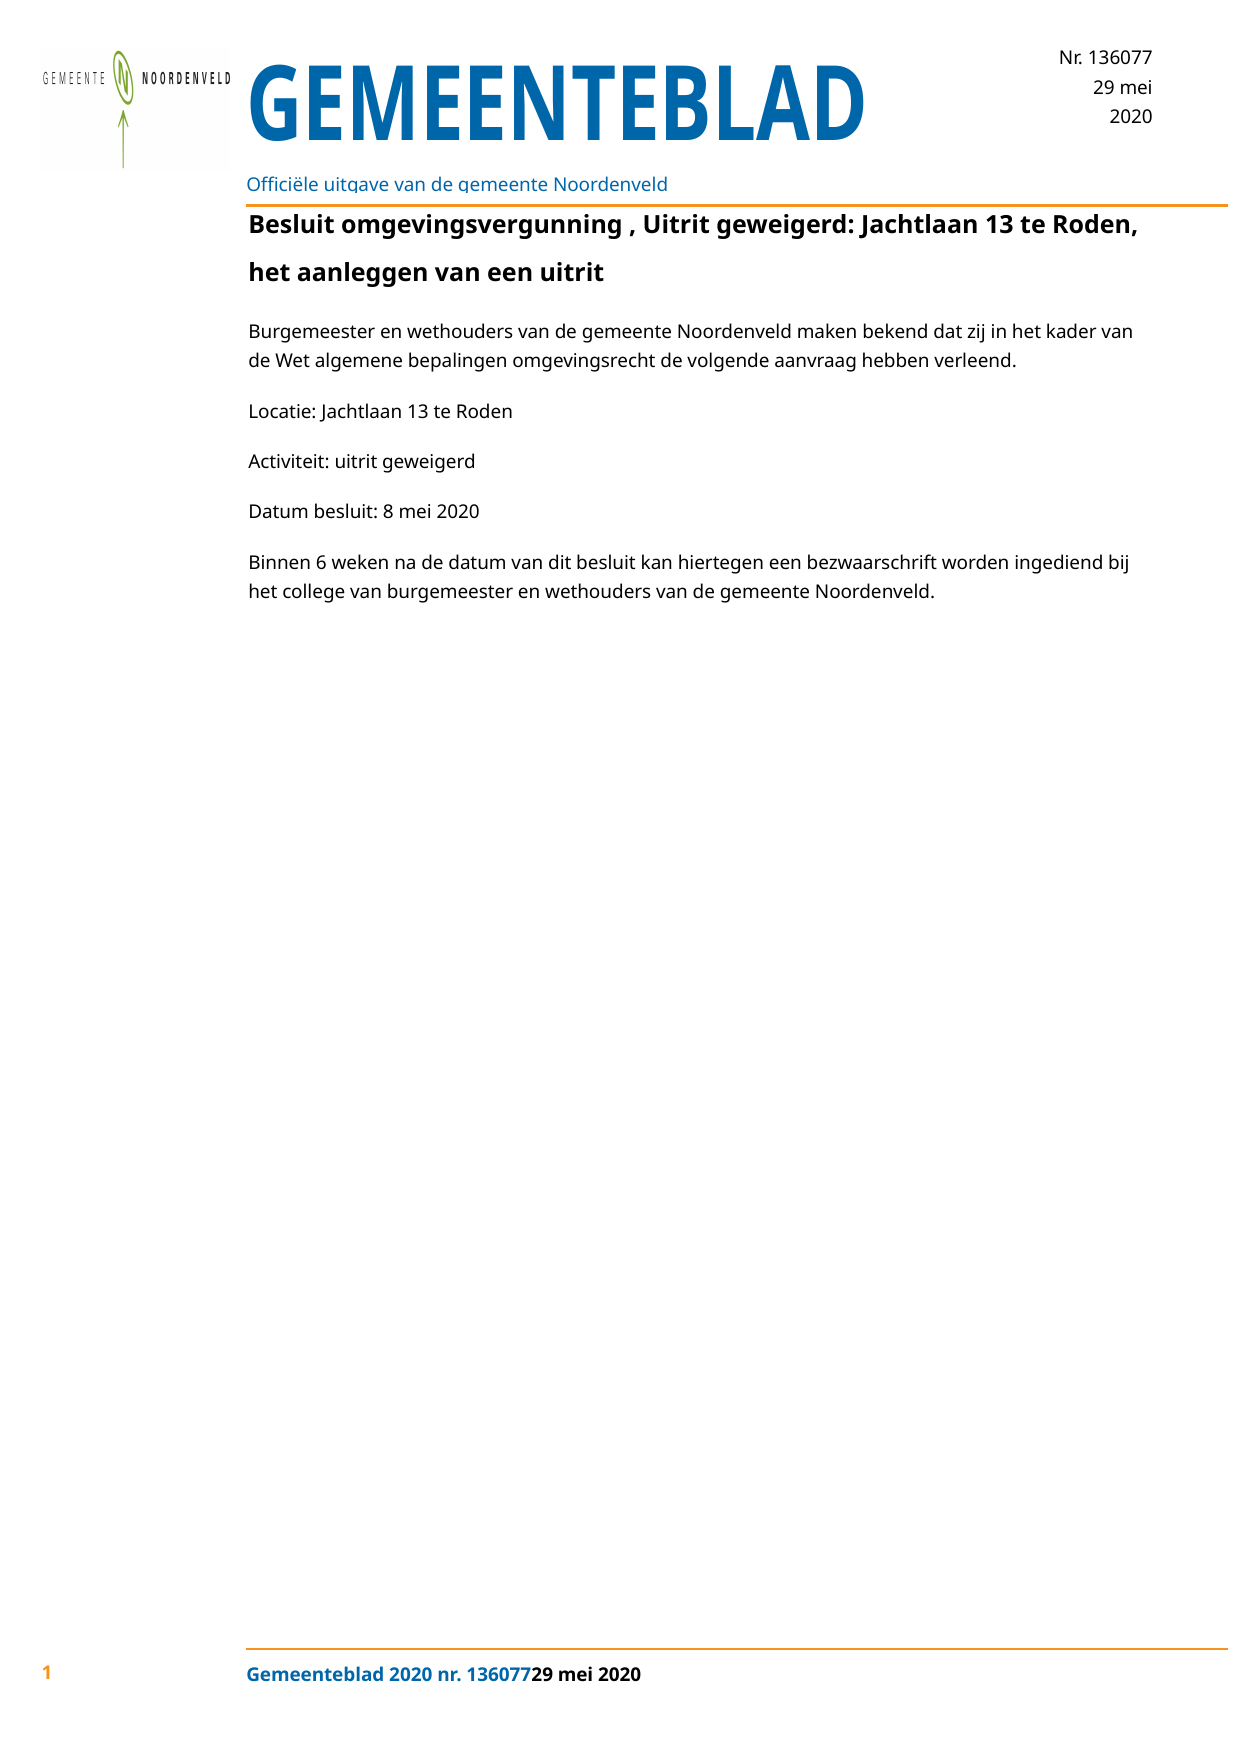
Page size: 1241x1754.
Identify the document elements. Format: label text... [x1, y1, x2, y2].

picture [41, 47, 231, 172]
text Binnen 6 weken na de datum van dit besluit kan hiertegen een bezwaarschrift worden ingediend bij het college van burgemeester en wethouders van de gemeente Noordenveld. [248, 549, 1152, 604]
text Datum besluit: 8 mei 2020 [248, 499, 1152, 524]
text Besluit omgevingsvergunning , Uitrit geweigerd: Jachtlaan 13 te Roden, het aanleggen van een uitrit [248, 207, 1152, 288]
text Locatie: Jachtlaan 13 te Roden [248, 398, 1152, 424]
text Burgemeester en wethouders van de gemeente Noordenveld maken bekend dat zij in het kader van de Wet algemene bepalingen omgevingsrecht de volgende aanvraag hebben verleend. [248, 318, 1152, 373]
text Activiteit: uitrit geweigerd [248, 448, 1152, 474]
